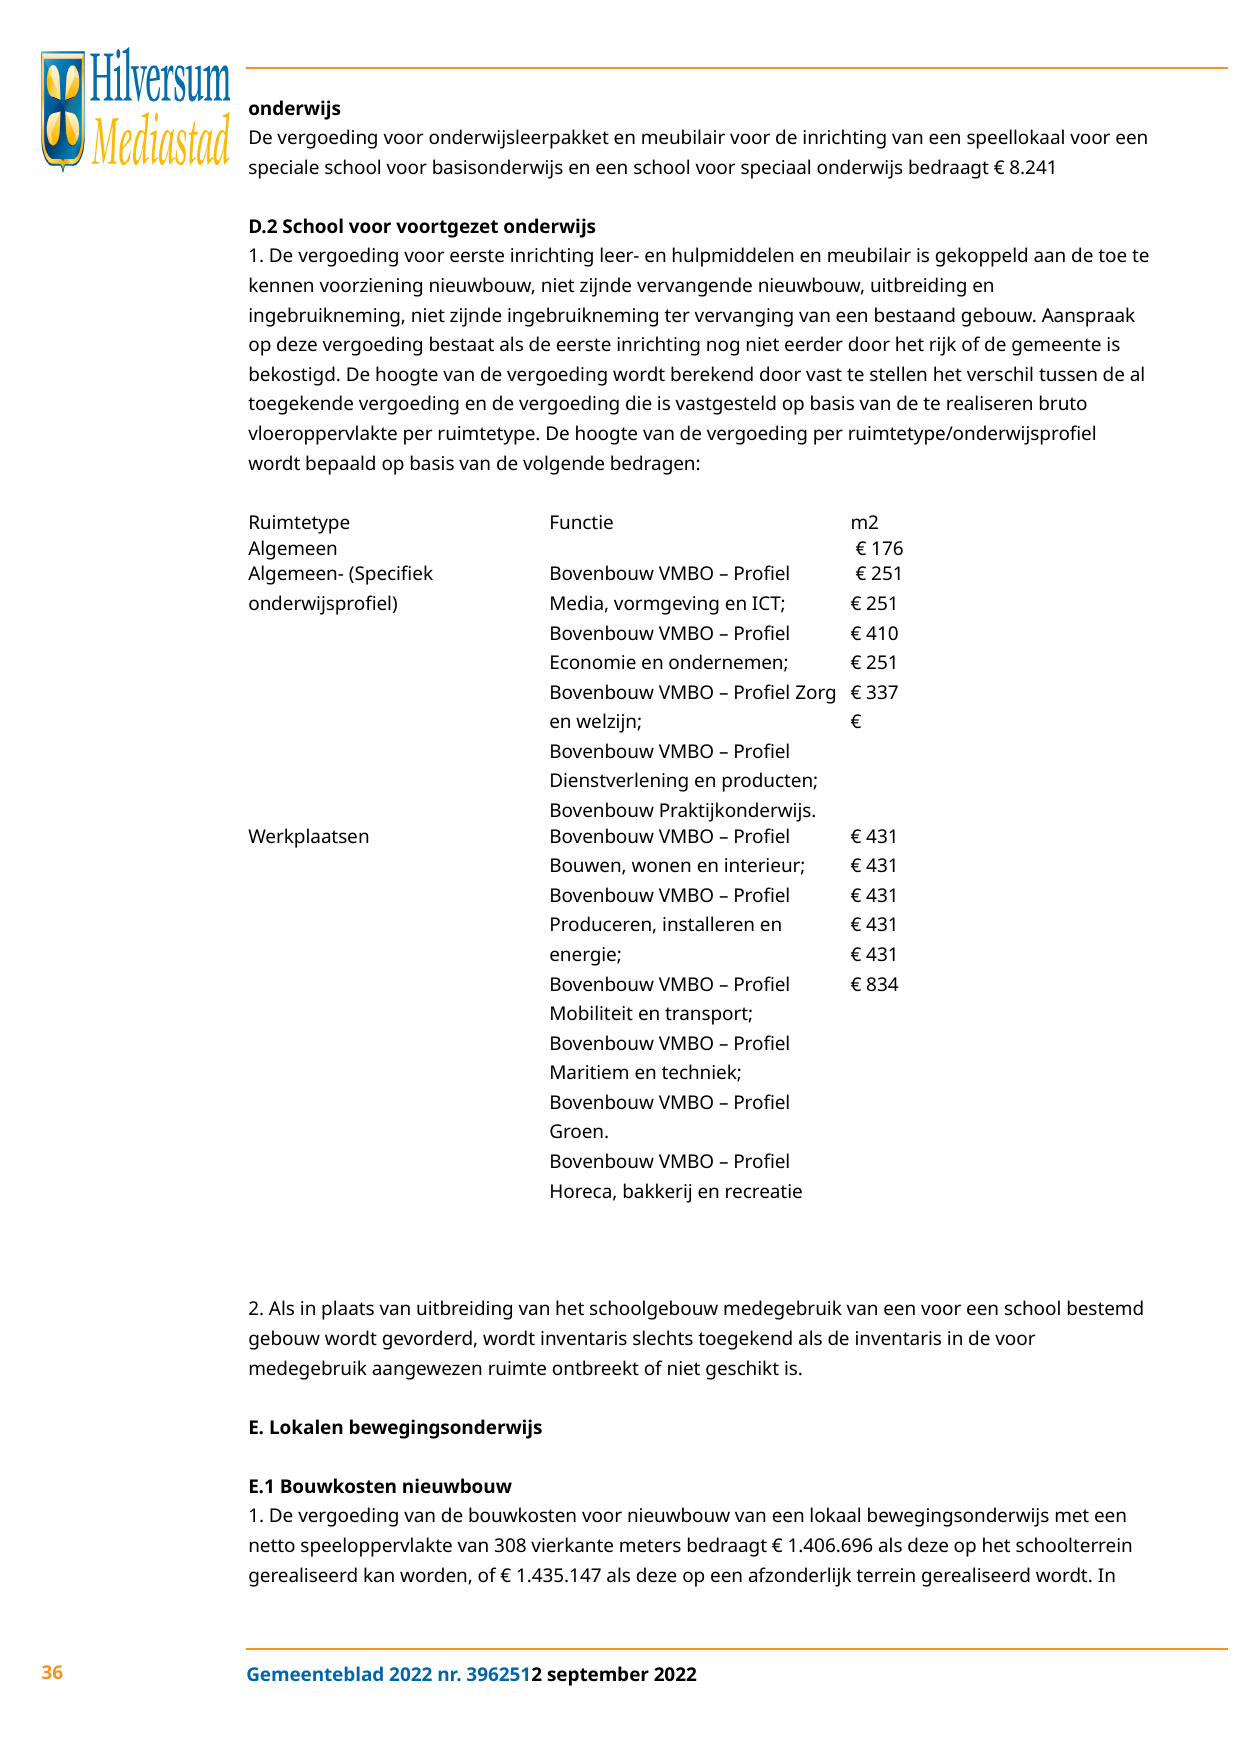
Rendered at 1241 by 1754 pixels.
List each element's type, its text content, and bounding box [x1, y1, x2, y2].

table_cell Algemeen [248, 535, 549, 561]
text 1. De vergoeding van de bouwkosten voor nieuwbouw van een lokaal bewegingsonderwijs met een netto speeloppervlakte van 308 vierkante meters bedraagt € 1.406.696 als deze op het schoolterrein gerealiseerd kan worden, of € 1.435.147 als deze op een afzonderlijk terrein gerealiseerd wordt. In [248, 1503, 1152, 1588]
text De vergoeding voor onderwijsleerpakket en meubilair voor de inrichting van een speellokaal voor een speciale school voor basisonderwijs en een school voor speciaal onderwijs bedraagt € 8.241 [248, 124, 1152, 180]
table_cell € 431 € 431 € 431 € 431 € 431 € 834 [850, 823, 1152, 1204]
text onderwijs [248, 95, 1152, 121]
table_cell Algemeen- (Specifiek onderwijsprofiel) [248, 561, 549, 823]
table_header Ruimtetype [248, 509, 549, 535]
text D.2 School voor voortgezet onderwijs [248, 213, 1152, 239]
text 1. De vergoeding voor eerste inrichting leer- en hulpmiddelen en meubilair is gekoppeld aan de toe te kennen voorziening nieuwbouw, niet zijnde vervangende nieuwbouw, uitbreiding en ingebruikneming, niet zijnde ingebruikneming ter vervanging van een bestaand gebouw. Aanspraak op deze vergoeding bestaat als de eerste inrichting nog niet eerder door het rijk of de gemeente is bekostigd. De hoogte van de vergoeding wordt berekend door vast te stellen het verschil tussen de al toegekende vergoeding en de vergoeding die is vastgesteld op basis van de te realiseren bruto vloeroppervlakte per ruimtetype. De hoogte van de vergoeding per ruimtetype/onderwijsprofiel wordt bepaald op basis van de volgende bedragen: [248, 243, 1152, 476]
text 2. Als in plaats van uitbreiding van het schoolgebouw medegebruik van een voor een school bestemd gebouw wordt gevorderd, wordt inventaris slechts toegekend als de inventaris in de voor medegebruik aangewezen ruimte ontbreekt of niet geschikt is. [248, 1296, 1152, 1381]
text E.1 Bouwkosten nieuwbouw [248, 1473, 1152, 1499]
table_cell € 251 € 251 € 410 € 251 € 337 € [850, 561, 1152, 823]
table_cell [549, 535, 850, 561]
table_cell Bovenbouw VMBO – Profiel Bouwen, wonen en interieur; Bovenbouw VMBO – Profiel Produceren, installeren en energie; Bovenbouw VMBO – Profiel Mobiliteit en transport; Bovenbouw VMBO – Profiel Maritiem en techniek; Bovenbouw VMBO – Profiel Groen. Bovenbouw VMBO – Profiel Horeca, bakkerij en recreatie [549, 823, 850, 1204]
table_cell Bovenbouw VMBO – Profiel Media, vormgeving en ICT; Bovenbouw VMBO – Profiel Economie en ondernemen; Bovenbouw VMBO – Profiel Zorg en welzijn; Bovenbouw VMBO – Profiel Dienstverlening en producten; Bovenbouw Praktijkonderwijs. [549, 561, 850, 823]
table_cell € 176 [850, 535, 1152, 561]
table_header Functie [549, 509, 850, 535]
text E. Lokalen bewegingsonderwijs [248, 1414, 1152, 1440]
picture [41, 47, 231, 172]
table_cell Werkplaatsen [248, 823, 549, 1204]
table_header m2 [850, 509, 1152, 535]
